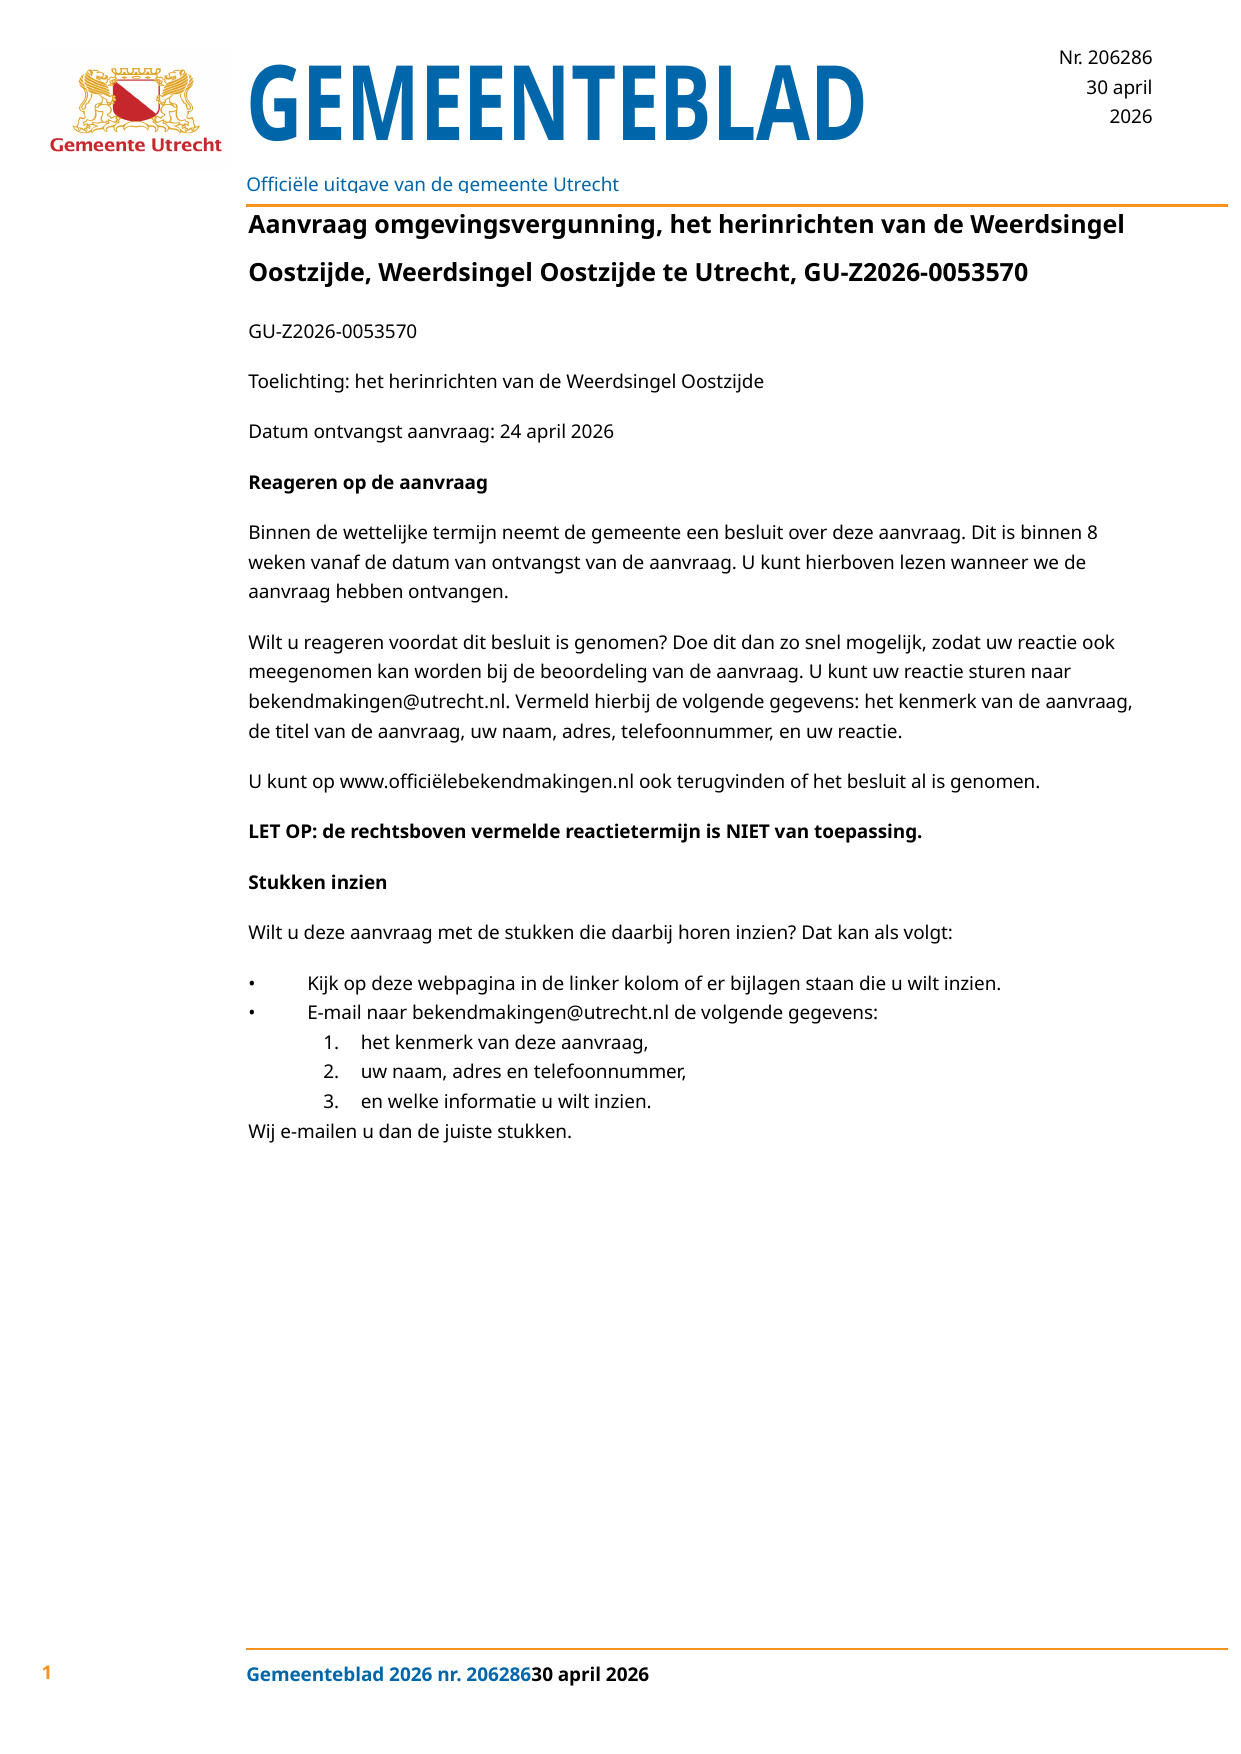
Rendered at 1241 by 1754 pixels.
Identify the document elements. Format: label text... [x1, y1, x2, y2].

list en welke informatie u wilt inzien. [323, 1088, 1152, 1114]
picture [41, 47, 231, 172]
text Datum ontvangst aanvraag: 24 april 2026 [248, 419, 1152, 444]
text Wij e-mailen u dan de juiste stukken. [248, 1118, 1152, 1144]
text Stukken inzien [248, 869, 1152, 895]
text LET OP: de rechtsboven vermelde reactietermijn is NIET van toepassing. [248, 819, 1152, 844]
text Wilt u reageren voordat dit besluit is genomen? Doe dit dan zo snel mogelijk, zodat uw reactie ook meegenomen kan worden bij de beoordeling van de aanvraag. U kunt uw reactie sturen naar bekendmakingen@utrecht.nl. Vermeld hierbij de volgende gegevens: het kenmerk van de aanvraag, de titel van de aanvraag, uw naam, adres, telefoonnummer, en uw reactie. [248, 629, 1152, 744]
text GU-Z2026-0053570 [248, 318, 1152, 344]
list het kenmerk van deze aanvraag, [323, 1029, 1152, 1055]
list Kijk op deze webpagina in de linker kolom of er bijlagen staan die u wilt inzien. [248, 970, 1152, 996]
text Reageren op de aanvraag [248, 469, 1152, 495]
text Aanvraag omgevingsvergunning, het herinrichten van de Weerdsingel Oostzijde, Weerdsingel Oostzijde te Utrecht, GU-Z2026-0053570 [248, 207, 1152, 288]
text Binnen de wettelijke termijn neemt de gemeente een besluit over deze aanvraag. Dit is binnen 8 weken vanaf de datum van ontvangst van de aanvraag. U kunt hierboven lezen wanneer we de aanvraag hebben ontvangen. [248, 519, 1152, 604]
list uw naam, adres en telefoonnummer, [323, 1059, 1152, 1084]
text Toelichting: het herinrichten van de Weerdsingel Oostzijde [248, 368, 1152, 394]
text U kunt op www.officiëlebekendmakingen.nl ook terugvinden of het besluit al is genomen. [248, 768, 1152, 794]
text Wilt u deze aanvraag met de stukken die daarbij horen inzien? Dat kan als volgt: [248, 919, 1152, 945]
list E-mail naar bekendmakingen@utrecht.nl de volgende gegevens: [248, 999, 1152, 1025]
